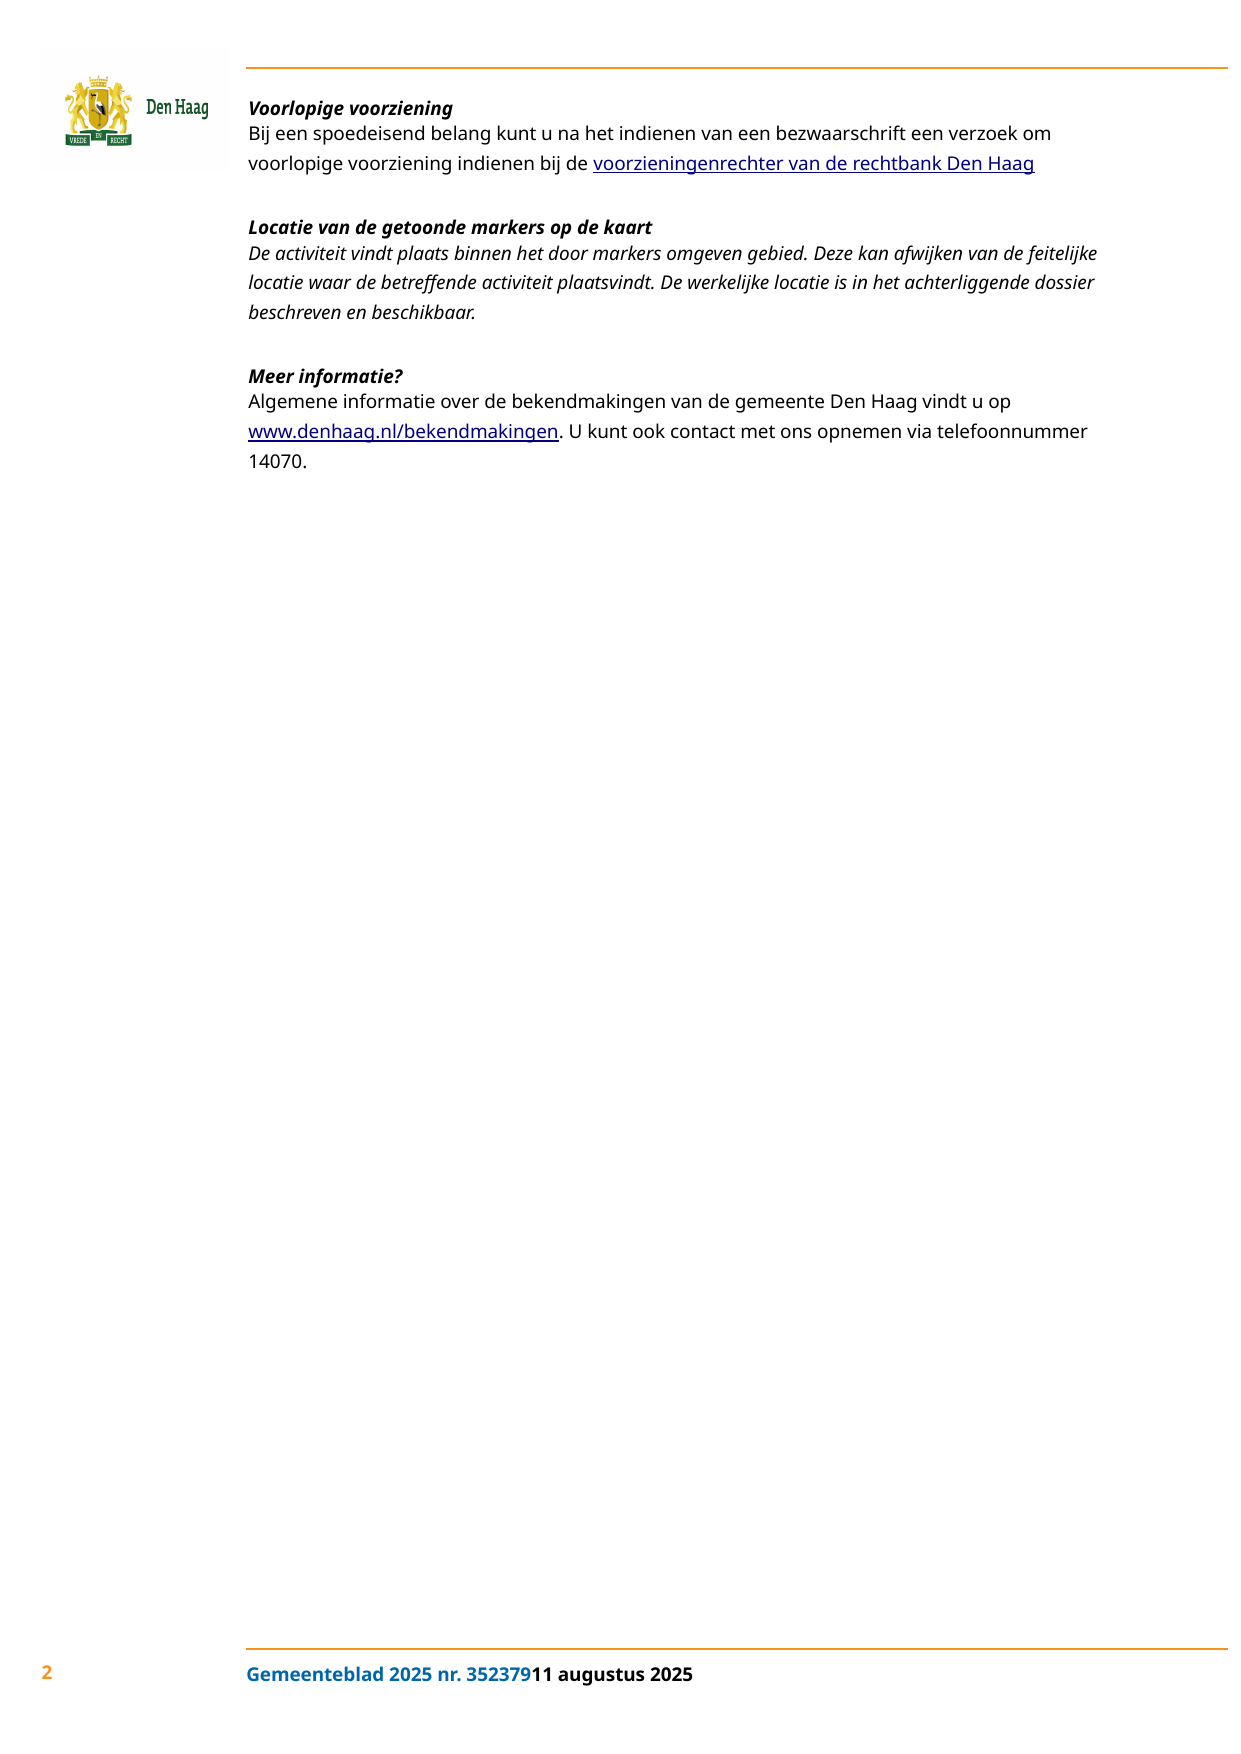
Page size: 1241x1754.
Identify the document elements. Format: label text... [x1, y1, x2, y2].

text Bij een spoedeisend belang kunt u na het indienen van een bezwaarschrift een verzoek om voorlopige voorziening indienen bij de voorzieningenrechter van de rechtbank Den Haag [248, 121, 1152, 176]
text Locatie van de getoonde markers op de kaart [248, 214, 1152, 240]
text Voorlopige voorziening [248, 95, 1152, 121]
text Meer informatie? [248, 363, 1152, 389]
text De activiteit vindt plaats binnen het door markers omgeven gebied. Deze kan afwijken van de feitelijke locatie waar de betreffende activiteit plaatsvindt. De werkelijke locatie is in het achterliggende dossier beschreven en beschikbaar. [248, 240, 1152, 325]
picture [41, 47, 231, 172]
text Algemene informatie over de bekendmakingen van de gemeente Den Haag vindt u op www.denhaag.nl/bekendmakingen. U kunt ook contact met ons opnemen via telefoonnummer 14070. [248, 389, 1152, 473]
